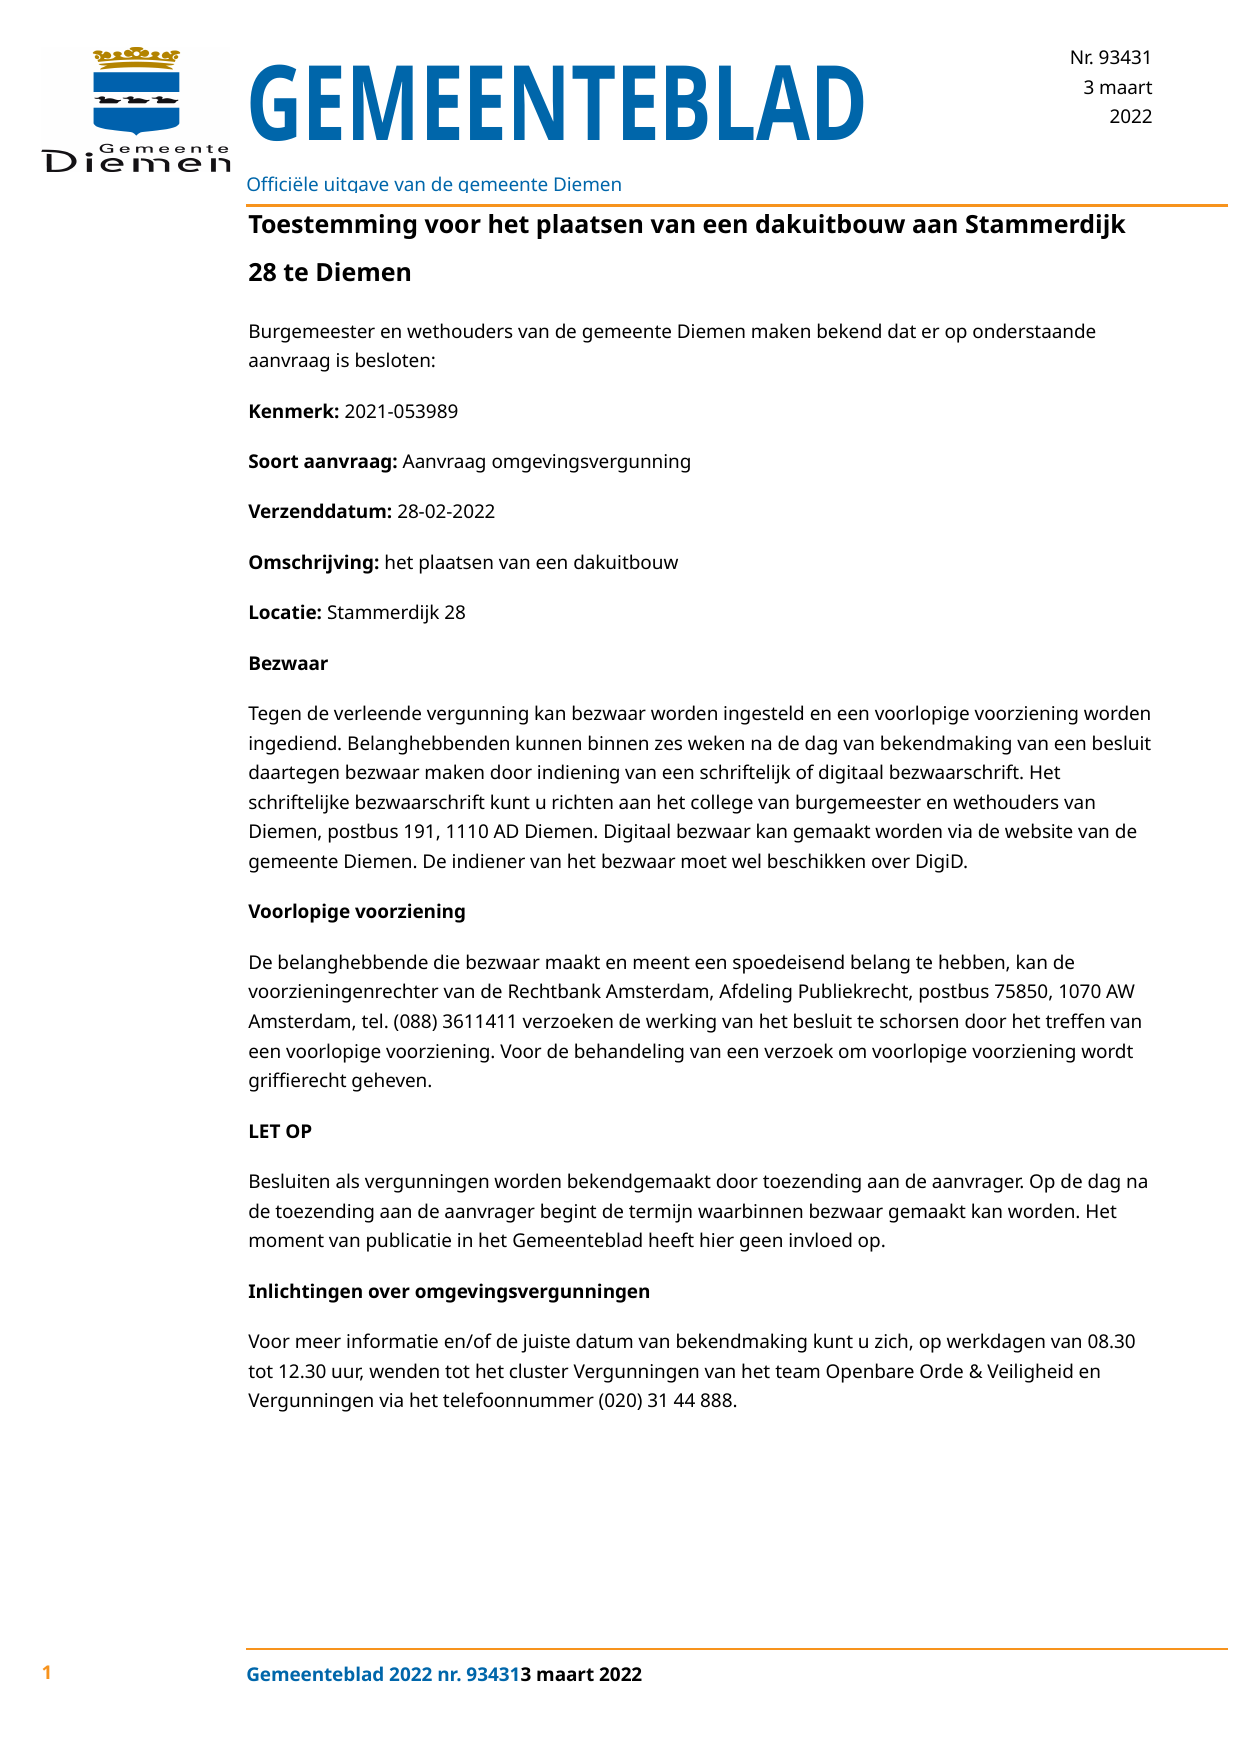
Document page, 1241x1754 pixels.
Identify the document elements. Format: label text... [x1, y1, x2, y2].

text Omschrijving: het plaatsen van een dakuitbouw [248, 549, 1152, 575]
text Verzenddatum: 28-02-2022 [248, 499, 1152, 524]
text Locatie: Stammerdijk 28 [248, 599, 1152, 625]
picture [41, 47, 231, 172]
text De belanghebbende die bezwaar maakt en meent een spoedeisend belang te hebben, kan de voorzieningenrechter van de Rechtbank Amsterdam, Afdeling Publiekrecht, postbus 75850, 1070 AW Amsterdam, tel. (088) 3611411 verzoeken de werking van het besluit te schorsen door het treffen van een voorlopige voorziening. Voor de behandeling van een verzoek om voorlopige voorziening wordt griffierecht geheven. [248, 949, 1152, 1093]
text Voor meer informatie en/of de juiste datum van bekendmaking kunt u zich, op werkdagen van 08.30 tot 12.30 uur, wenden tot het cluster Vergunningen van het team Openbare Orde & Veiligheid en Vergunningen via het telefoonnummer (020) 31 44 888. [248, 1328, 1152, 1413]
text Besluiten als vergunningen worden bekendgemaakt door toezending aan de aanvrager. Op de dag na de toezending aan de aanvrager begint de termijn waarbinnen bezwaar gemaakt kan worden. Het moment van publicatie in het Gemeenteblad heeft hier geen invloed op. [248, 1168, 1152, 1253]
text Toestemming voor het plaatsen van een dakuitbouw aan Stammerdijk 28 te Diemen [248, 207, 1152, 288]
text Burgemeester en wethouders van de gemeente Diemen maken bekend dat er op onderstaande aanvraag is besloten: [248, 318, 1152, 373]
text Tegen de verleende vergunning kan bezwaar worden ingesteld en een voorlopige voorziening worden ingediend. Belanghebbenden kunnen binnen zes weken na de dag van bekendmaking van een besluit daartegen bezwaar maken door indiening van een schriftelijk of digitaal bezwaarschrift. Het schriftelijke bezwaarschrift kunt u richten aan het college van burgemeester en wethouders van Diemen, postbus 191, 1110 AD Diemen. Digitaal bezwaar kan gemaakt worden via de website van de gemeente Diemen. De indiener van het bezwaar moet wel beschikken over DigiD. [248, 700, 1152, 874]
text LET OP [248, 1118, 1152, 1144]
text Soort aanvraag: Aanvraag omgevingsvergunning [248, 448, 1152, 474]
text Kenmerk: 2021-053989 [248, 398, 1152, 424]
text Bezwaar [248, 650, 1152, 676]
text Voorlopige voorziening [248, 899, 1152, 924]
text Inlichtingen over omgevingsvergunningen [248, 1278, 1152, 1304]
